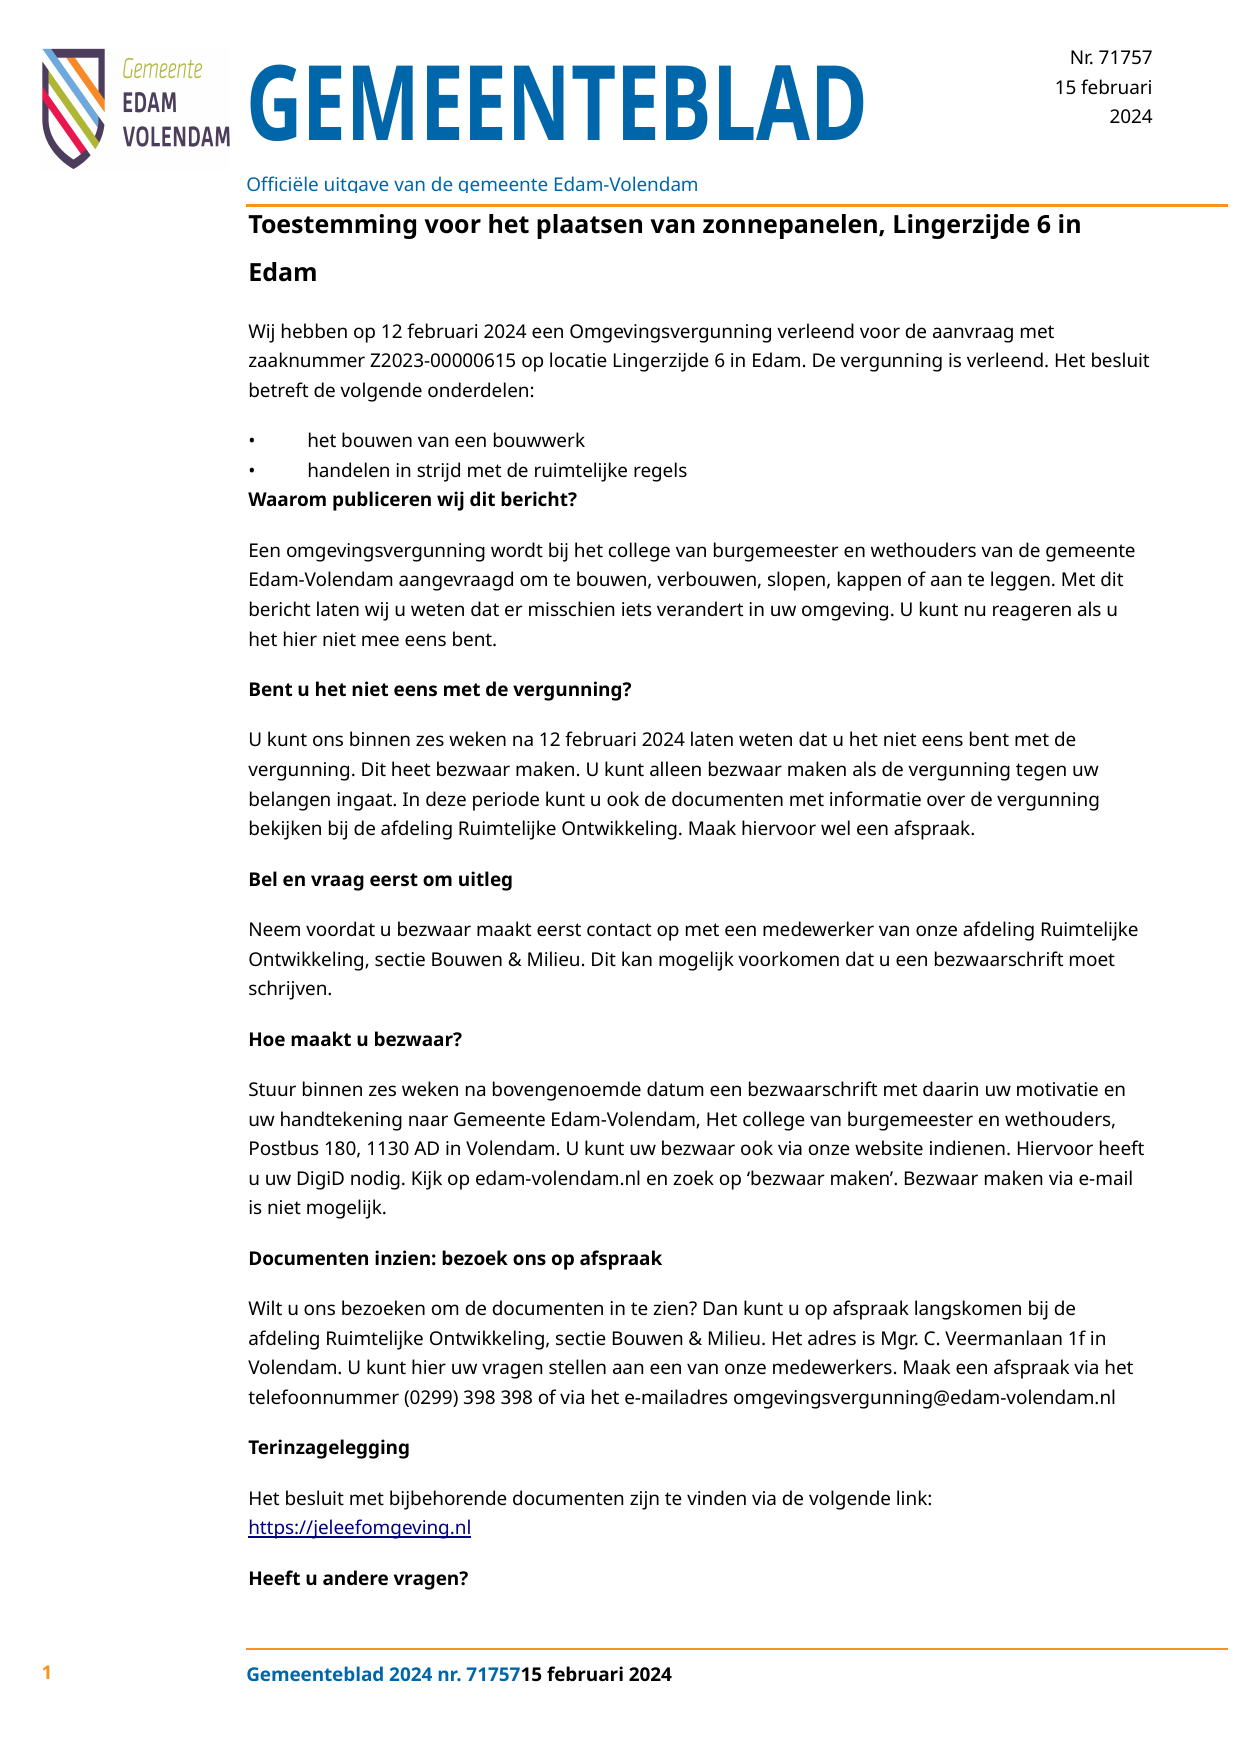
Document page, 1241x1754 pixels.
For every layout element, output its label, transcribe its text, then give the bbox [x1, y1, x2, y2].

text U kunt ons binnen zes weken na 12 februari 2024 laten weten dat u het niet eens bent met de vergunning. Dit heet bezwaar maken. U kunt alleen bezwaar maken als de vergunning tegen uw belangen ingaat. In deze periode kunt u ook de documenten met informatie over de vergunning bekijken bij de afdeling Ruimtelijke Ontwikkeling. Maak hiervoor wel een afspraak. [248, 727, 1152, 841]
text Terinzagelegging [248, 1434, 1152, 1460]
text Het besluit met bijbehorende documenten zijn te vinden via de volgende link: https://jeleefomgeving.nl [248, 1485, 1152, 1540]
text Waarom publiceren wij dit bericht? [248, 487, 1152, 512]
text Bel en vraag eerst om uitleg [248, 866, 1152, 892]
text Toestemming voor het plaatsen van zonnepanelen, Lingerzijde 6 in Edam [248, 207, 1152, 288]
picture [41, 47, 231, 172]
text Documenten inzien: bezoek ons op afspraak [248, 1245, 1152, 1271]
text Neem voordat u bezwaar maakt eerst contact op met een medewerker van onze afdeling Ruimtelijke Ontwikkeling, sectie Bouwen & Milieu. Dit kan mogelijk voorkomen dat u een bezwaarschrift moet schrijven. [248, 916, 1152, 1001]
list het bouwen van een bouwwerk [248, 427, 1152, 453]
text Bent u het niet eens met de vergunning? [248, 676, 1152, 702]
text Hoe maakt u bezwaar? [248, 1026, 1152, 1052]
text Wilt u ons bezoeken om de documenten in te zien? Dan kunt u op afspraak langskomen bij de afdeling Ruimtelijke Ontwikkeling, sectie Bouwen & Milieu. Het adres is Mgr. C. Veermanlaan 1f in Volendam. U kunt hier uw vragen stellen aan een van onze medewerkers. Maak een afspraak via het telefoonnummer (0299) 398 398 of via het e-mailadres omgevingsvergunning@edam-volendam.nl [248, 1295, 1152, 1410]
list handelen in strijd met de ruimtelijke regels [248, 457, 1152, 483]
text Een omgevingsvergunning wordt bij het college van burgemeester en wethouders van de gemeente Edam-Volendam aangevraagd om te bouwen, verbouwen, slopen, kappen of aan te leggen. Met dit bericht laten wij u weten dat er misschien iets verandert in uw omgeving. U kunt nu reageren als u het hier niet mee eens bent. [248, 537, 1152, 652]
text Stuur binnen zes weken na bovengenoemde datum een bezwaarschrift met daarin uw motivatie en uw handtekening naar Gemeente Edam-Volendam, Het college van burgemeester en wethouders, Postbus 180, 1130 AD in Volendam. U kunt uw bezwaar ook via onze website indienen. Hiervoor heeft u uw DigiD nodig. Kijk op edam-volendam.nl en zoek op ‘bezwaar maken’. Bezwaar maken via e-mail is niet mogelijk. [248, 1076, 1152, 1220]
text Wij hebben op 12 februari 2024 een Omgevingsvergunning verleend voor de aanvraag met zaaknummer Z2023-00000615 op locatie Lingerzijde 6 in Edam. De vergunning is verleend. Het besluit betreft de volgende onderdelen: [248, 318, 1152, 403]
text Heeft u andere vragen? [248, 1565, 1152, 1591]
